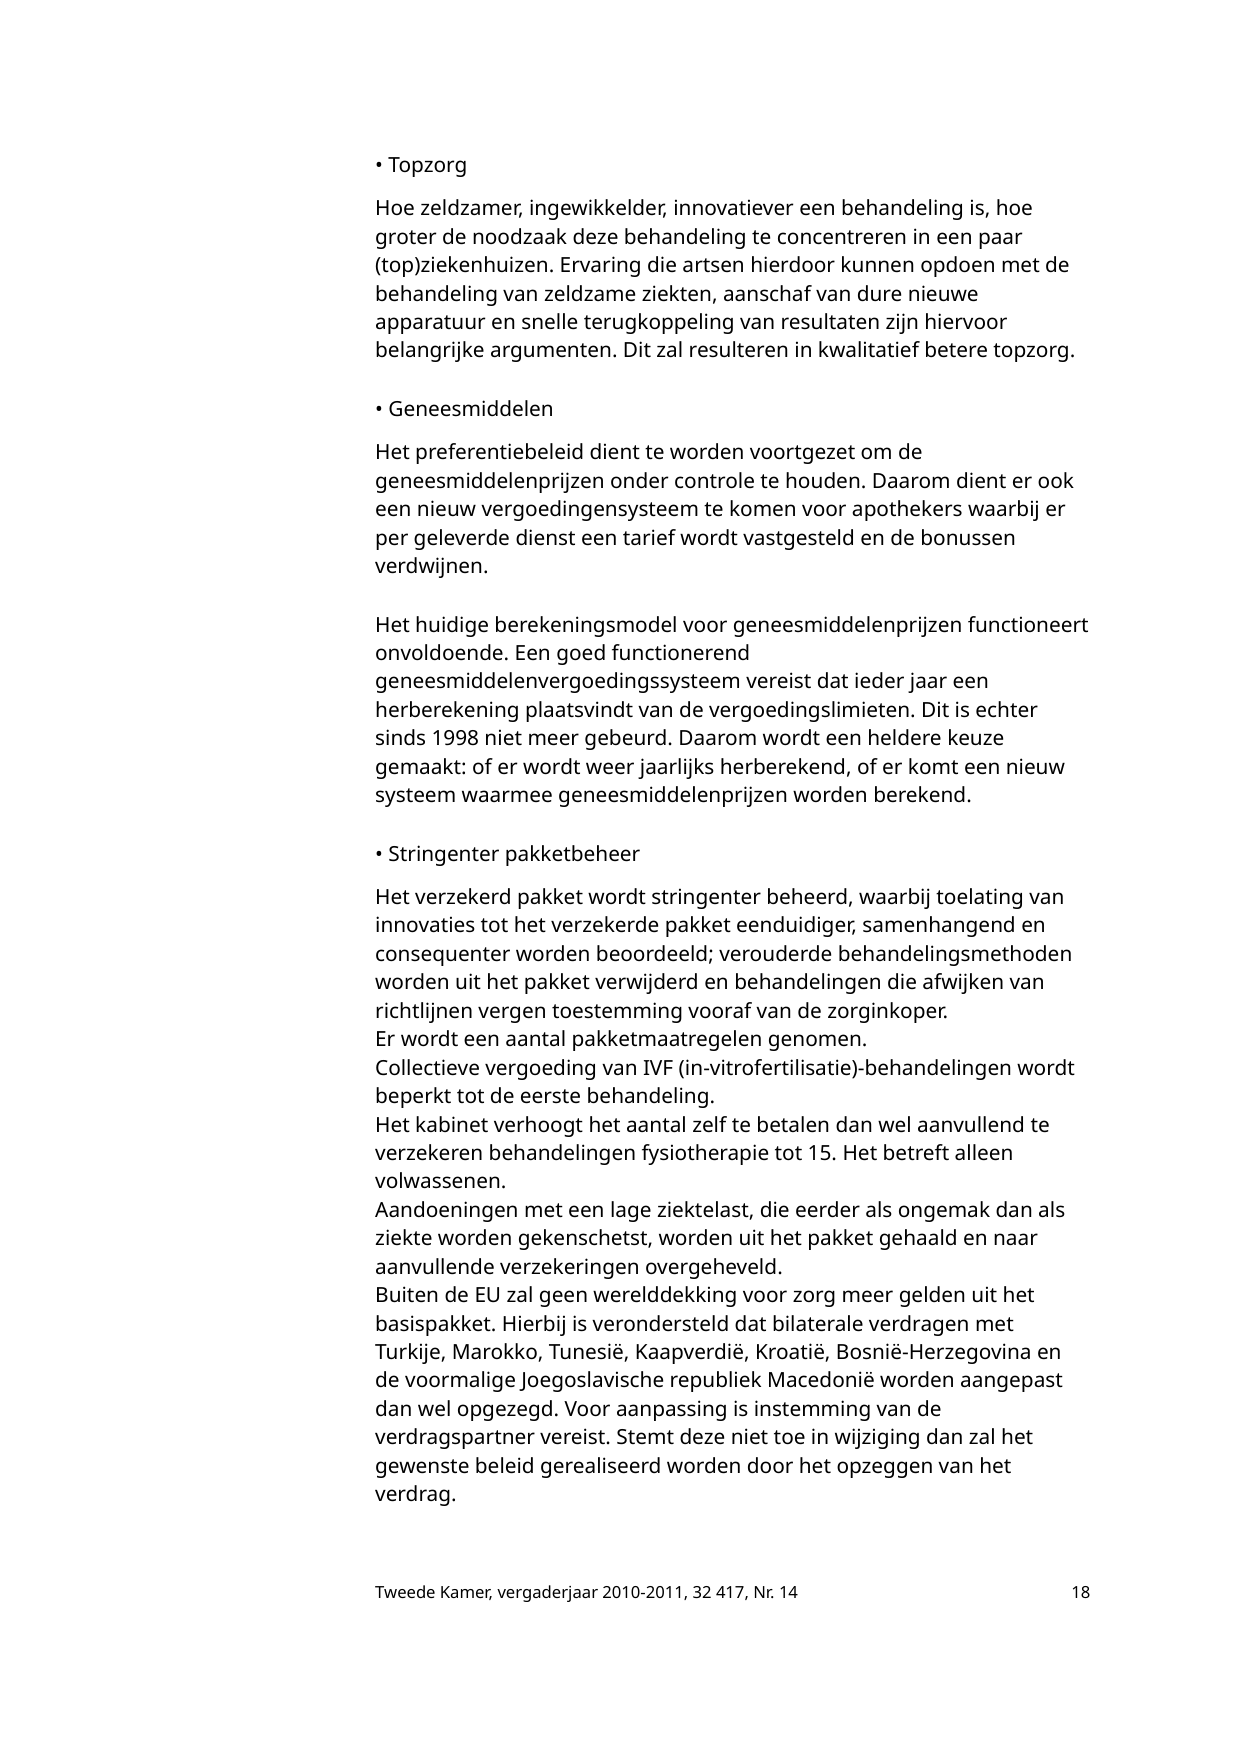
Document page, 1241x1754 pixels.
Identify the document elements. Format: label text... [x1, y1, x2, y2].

text Het huidige berekeningsmodel voor geneesmiddelenprijzen functioneert onvoldoende. Een goed functionerend geneesmiddelenvergoedingssysteem vereist dat ieder jaar een herberekening plaatsvindt van de vergoedingslimieten. Dit is echter sinds 1998 niet meer gebeurd. Daarom wordt een heldere keuze gemaakt: of er wordt weer jaarlijks herberekend, of er komt een nieuw systeem waarmee geneesmiddelenprijzen worden berekend. [375, 610, 1090, 809]
text Buiten de EU zal geen werelddekking voor zorg meer gelden uit het basispakket. Hierbij is verondersteld dat bilaterale verdragen met Turkije, Marokko, Tunesië, Kaapverdië, Kroatië, Bosnië-Herzegovina en de voormalige Joegoslavische republiek Macedonië worden aangepast dan wel opgezegd. Voor aanpassing is instemming van de verdragspartner vereist. Stemt deze niet toe in wijziging dan zal het gewenste beleid gerealiseerd worden door het opzeggen van het verdrag. [375, 1280, 1090, 1508]
text Hoe zeldzamer, ingewikkelder, innovatiever een behandeling is, hoe groter de noodzaak deze behandeling te concentreren in een paar (top)ziekenhuizen. Ervaring die artsen hierdoor kunnen opdoen met de behandeling van zeldzame ziekten, aanschaf van dure nieuwe apparatuur en snelle terugkoppeling van resultaten zijn hiervoor belangrijke argumenten. Dit zal resulteren in kwalitatief betere topzorg. [375, 193, 1090, 364]
text Het preferentiebeleid dient te worden voortgezet om de geneesmiddelenprijzen onder controle te houden. Daarom dient er ook een nieuw vergoedingensysteem te komen voor apothekers waarbij er per geleverde dienst een tarief wordt vastgesteld en de bonussen verdwijnen. [375, 437, 1090, 580]
text Aandoeningen met een lage ziektelast, die eerder als ongemak dan als ziekte worden gekenschetst, worden uit het pakket gehaald en naar aanvullende verzekeringen overgeheveld. [375, 1195, 1090, 1280]
text • Stringenter pakketbeheer [375, 839, 1090, 867]
text Het kabinet verhoogt het aantal zelf te betalen dan wel aanvullend te verzekeren behandelingen fysiotherapie tot 15. Het betreft alleen volwassenen. [375, 1110, 1090, 1195]
text • Topzorg [375, 150, 1090, 178]
text • Geneesmiddelen [375, 394, 1090, 422]
text Het verzekerd pakket wordt stringenter beheerd, waarbij toelating van innovaties tot het verzekerde pakket eenduidiger, samenhangend en consequenter worden beoordeeld; verouderde behandelingsmethoden worden uit het pakket verwijderd en behandelingen die afwijken van richtlijnen vergen toestemming vooraf van de zorginkoper. [375, 882, 1090, 1024]
text Collectieve vergoeding van IVF (in-vitrofertilisatie)-behandelingen wordt beperkt tot de eerste behandeling. [375, 1053, 1090, 1110]
text Er wordt een aantal pakketmaatregelen genomen. [375, 1024, 1090, 1053]
